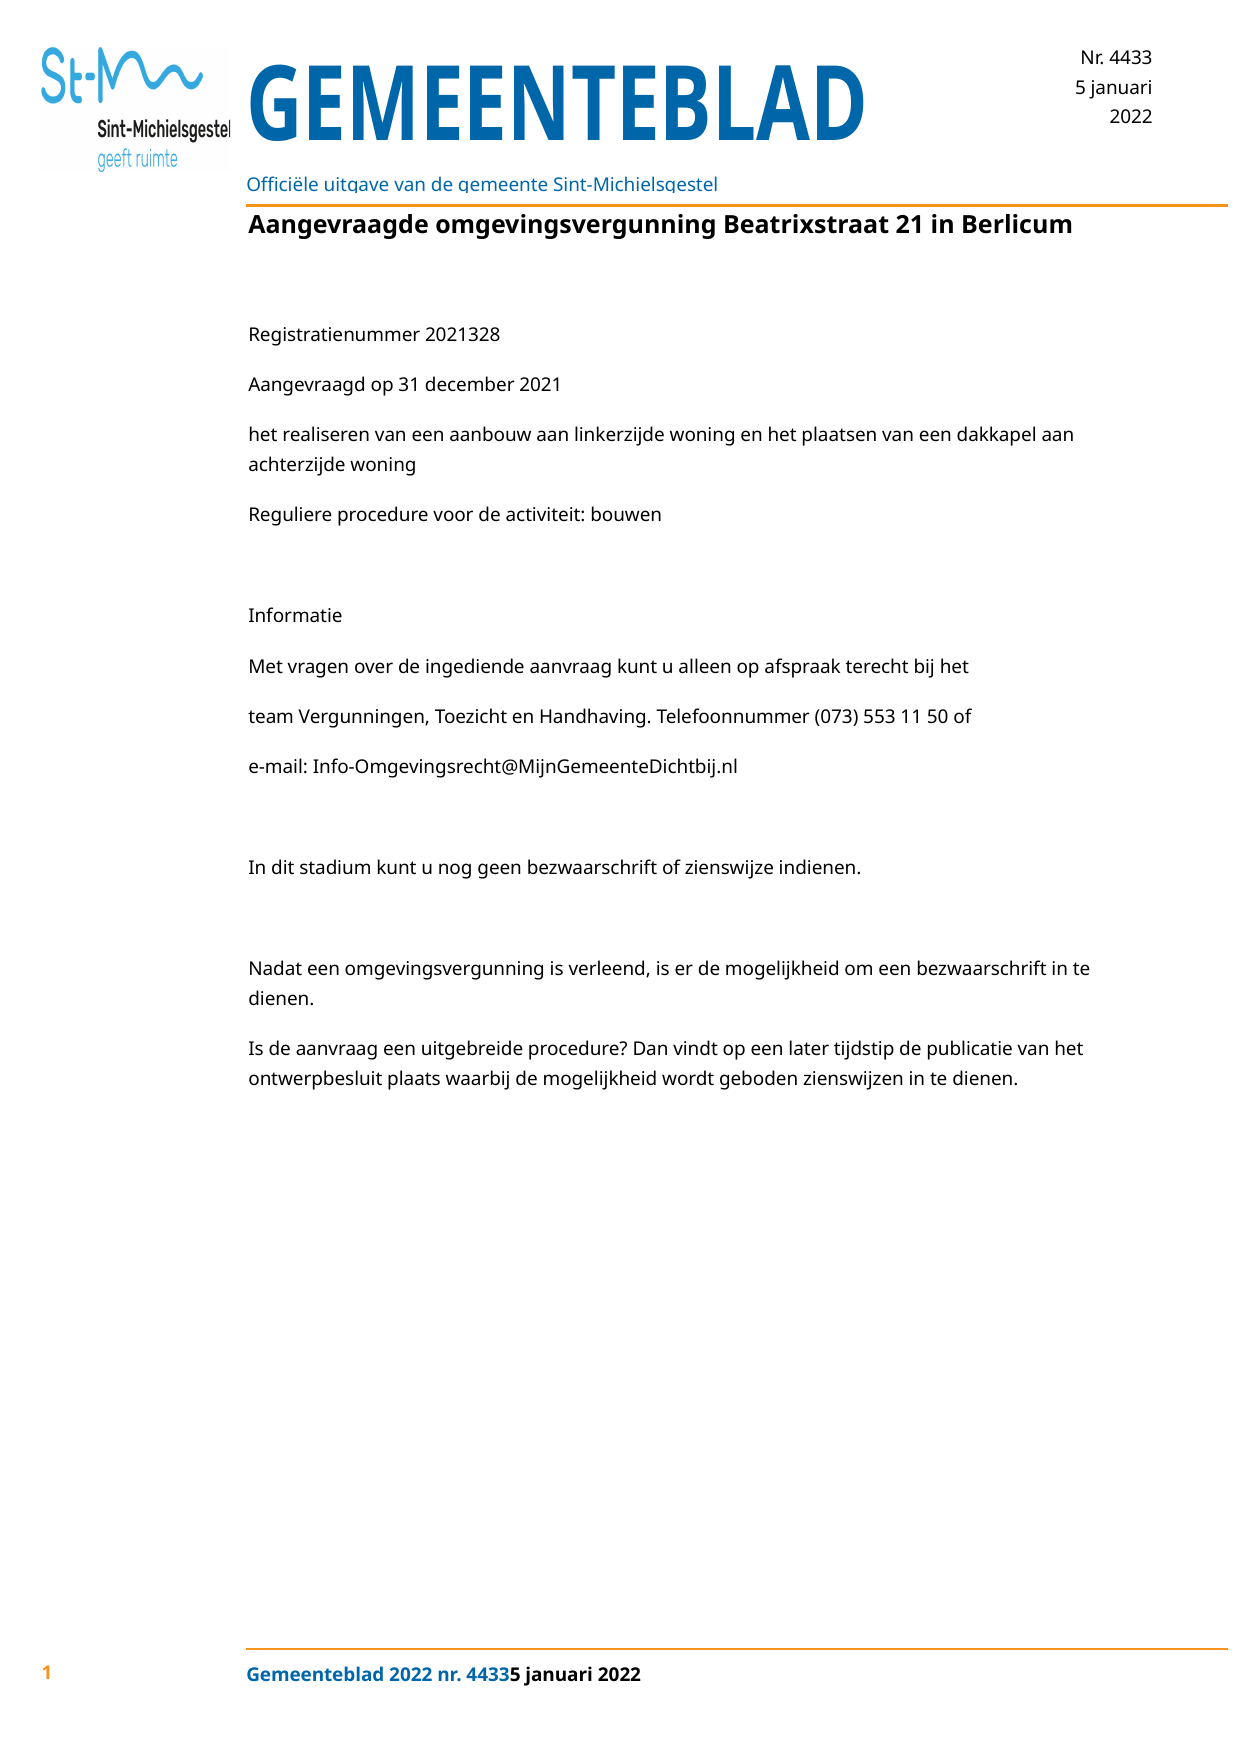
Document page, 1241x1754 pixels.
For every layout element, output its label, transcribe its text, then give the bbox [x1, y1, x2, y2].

text team Vergunningen, Toezicht en Handhaving. Telefoonnummer (073) 553 11 50 of [248, 703, 1152, 729]
text Met vragen over de ingediende aanvraag kunt u alleen op afspraak terecht bij het [248, 653, 1152, 678]
text e-mail: Info-Omgevingsrecht@MijnGemeenteDichtbij.nl [248, 754, 1152, 779]
text het realiseren van een aanbouw aan linkerzijde woning en het plaatsen van een dakkapel aan achterzijde woning [248, 422, 1152, 477]
text Informatie [248, 602, 1152, 628]
text Nadat een omgevingsvergunning is verleend, is er de mogelijkheid om een bezwaarschrift in te dienen. [248, 955, 1152, 1011]
text Is de aanvraag een uitgebreide procedure? Dan vindt op een later tijdstip de publicatie van het ontwerpbesluit plaats waarbij de mogelijkheid wordt geboden zienswijzen in te dienen. [248, 1035, 1152, 1091]
picture [41, 47, 231, 172]
text Aangevraagde omgevingsvergunning Beatrixstraat 21 in Berlicum [248, 207, 1152, 241]
text Aangevraagd op 31 december 2021 [248, 371, 1152, 397]
text Reguliere procedure voor de activiteit: bouwen [248, 502, 1152, 527]
text Registratienummer 2021328 [248, 321, 1152, 346]
text In dit stadium kunt u nog geen bezwaarschrift of zienswijze indienen. [248, 854, 1152, 880]
